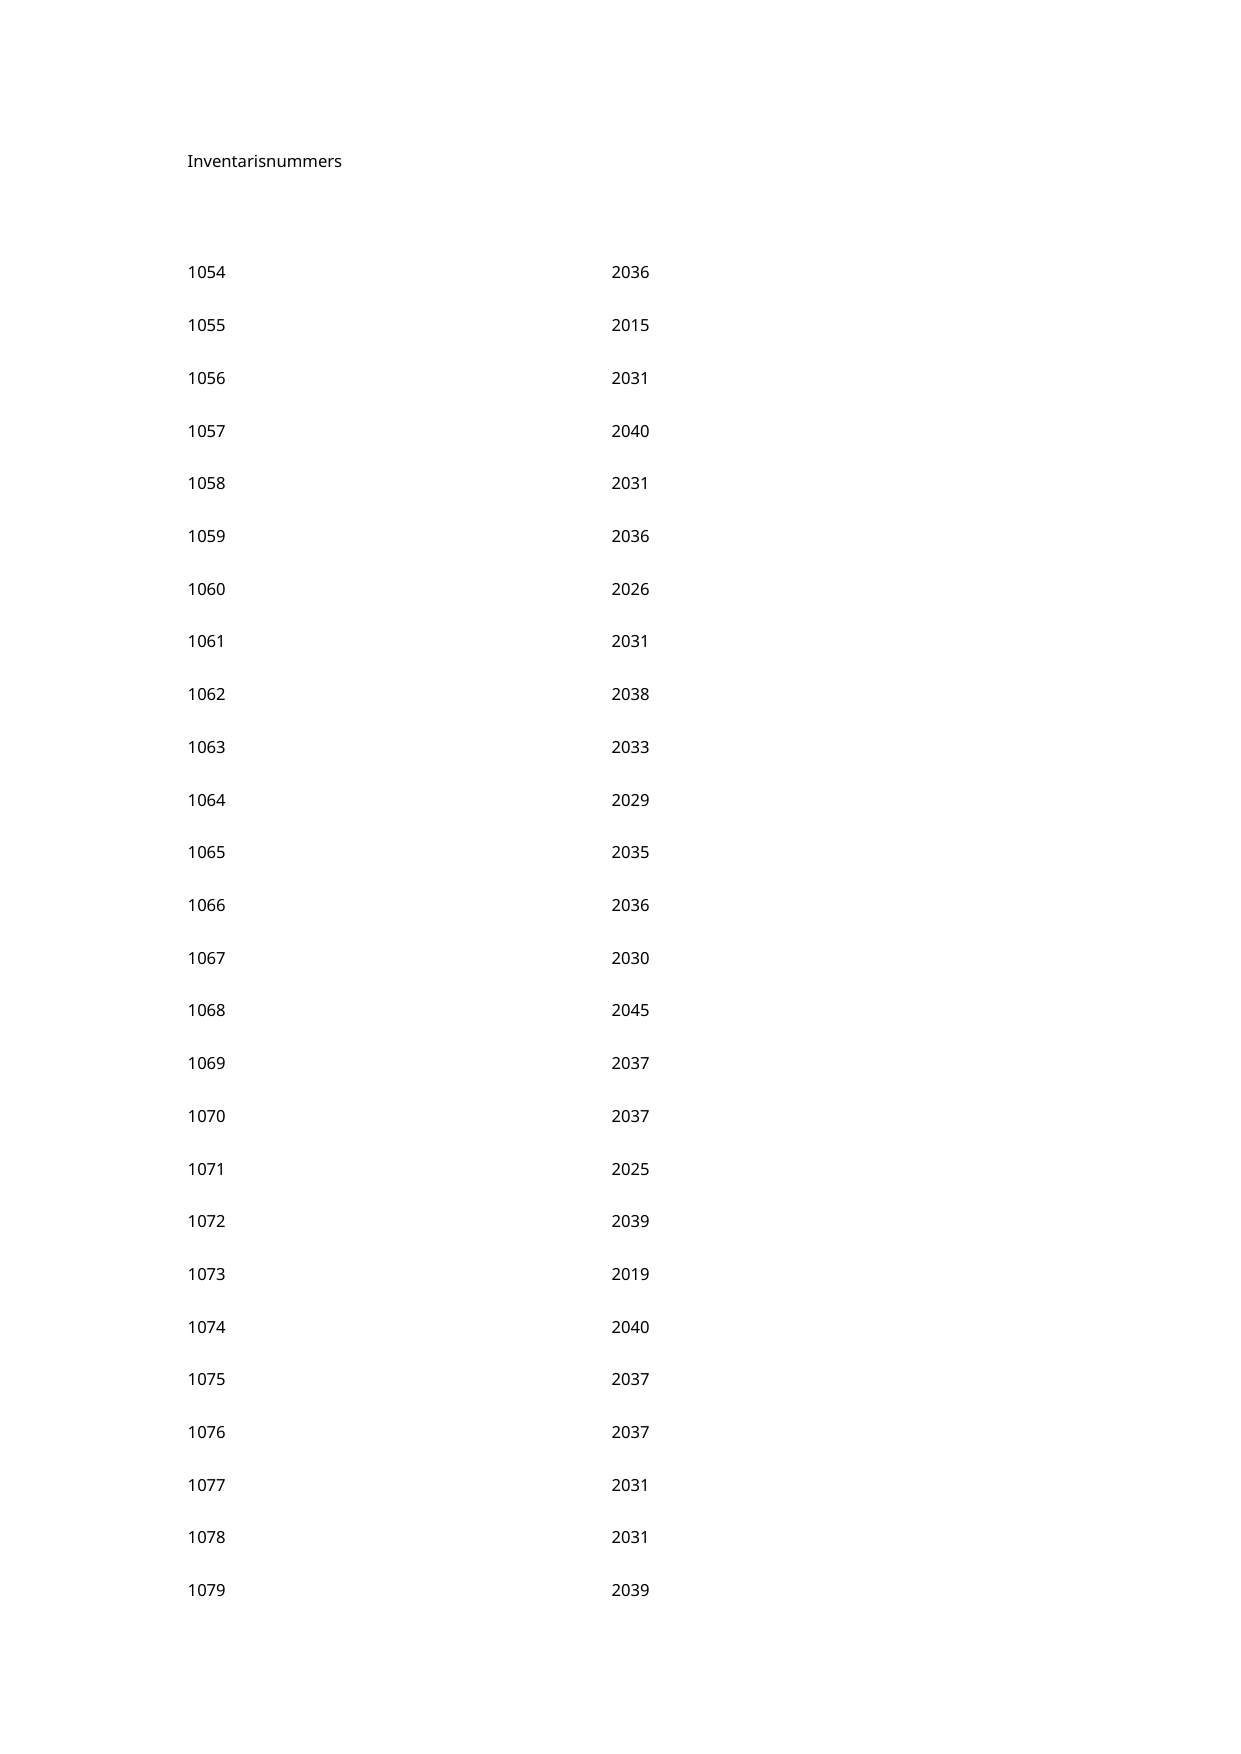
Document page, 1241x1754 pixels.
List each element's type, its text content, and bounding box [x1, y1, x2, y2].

table_cell 2036 [611, 525, 1053, 577]
table_cell 1071 [188, 1157, 611, 1210]
table_cell 1063 [188, 736, 611, 788]
table_cell 1065 [188, 841, 611, 894]
table_cell 2031 [611, 367, 1053, 419]
table_cell 2040 [611, 419, 1053, 472]
table_cell 2037 [611, 1105, 1053, 1157]
table_cell 1056 [188, 367, 611, 419]
table_cell 2031 [611, 1474, 1053, 1526]
table_cell 1057 [188, 419, 611, 472]
table_cell 2045 [611, 999, 1053, 1052]
table_cell 2030 [611, 946, 1053, 999]
table_cell 2029 [611, 788, 1053, 841]
table_cell 2031 [611, 1526, 1053, 1579]
table_cell 2037 [611, 1421, 1053, 1473]
table_cell 1064 [188, 788, 611, 841]
table_header [611, 150, 1053, 208]
table_cell 2039 [611, 1210, 1053, 1263]
table_cell [611, 209, 1053, 261]
table_cell 1075 [188, 1368, 611, 1421]
table_cell 1079 [188, 1579, 611, 1602]
table_cell 1061 [188, 630, 611, 683]
table_cell 2019 [611, 1263, 1053, 1315]
table_cell 1055 [188, 314, 611, 367]
table_cell 2031 [611, 630, 1053, 683]
table_cell 1078 [188, 1526, 611, 1579]
table_cell 1067 [188, 946, 611, 999]
table_cell 2038 [611, 683, 1053, 736]
table_cell 1076 [188, 1421, 611, 1473]
table_cell 1060 [188, 578, 611, 630]
table_cell 1059 [188, 525, 611, 577]
table_cell 1073 [188, 1263, 611, 1315]
table_cell 1068 [188, 999, 611, 1052]
table_header Inventarisnummers [188, 150, 611, 208]
table_cell 2033 [611, 736, 1053, 788]
table_cell 1054 [188, 261, 611, 314]
table_cell [188, 209, 611, 261]
table_cell 2037 [611, 1368, 1053, 1421]
table_cell 2015 [611, 314, 1053, 367]
table_cell 2025 [611, 1157, 1053, 1210]
table_cell 1074 [188, 1315, 611, 1368]
table_cell 2040 [611, 1315, 1053, 1368]
table_cell 1070 [188, 1105, 611, 1157]
table_cell 1058 [188, 472, 611, 525]
table_cell 2036 [611, 261, 1053, 314]
table_cell 2031 [611, 472, 1053, 525]
table_cell 2026 [611, 578, 1053, 630]
table_cell 1072 [188, 1210, 611, 1263]
table_cell 2035 [611, 841, 1053, 894]
table_cell 2039 [611, 1579, 1053, 1602]
table_cell 2036 [611, 894, 1053, 946]
table_cell 1066 [188, 894, 611, 946]
table_cell 1062 [188, 683, 611, 736]
table_cell 1069 [188, 1052, 611, 1104]
table_cell 1077 [188, 1474, 611, 1526]
table_cell 2037 [611, 1052, 1053, 1104]
